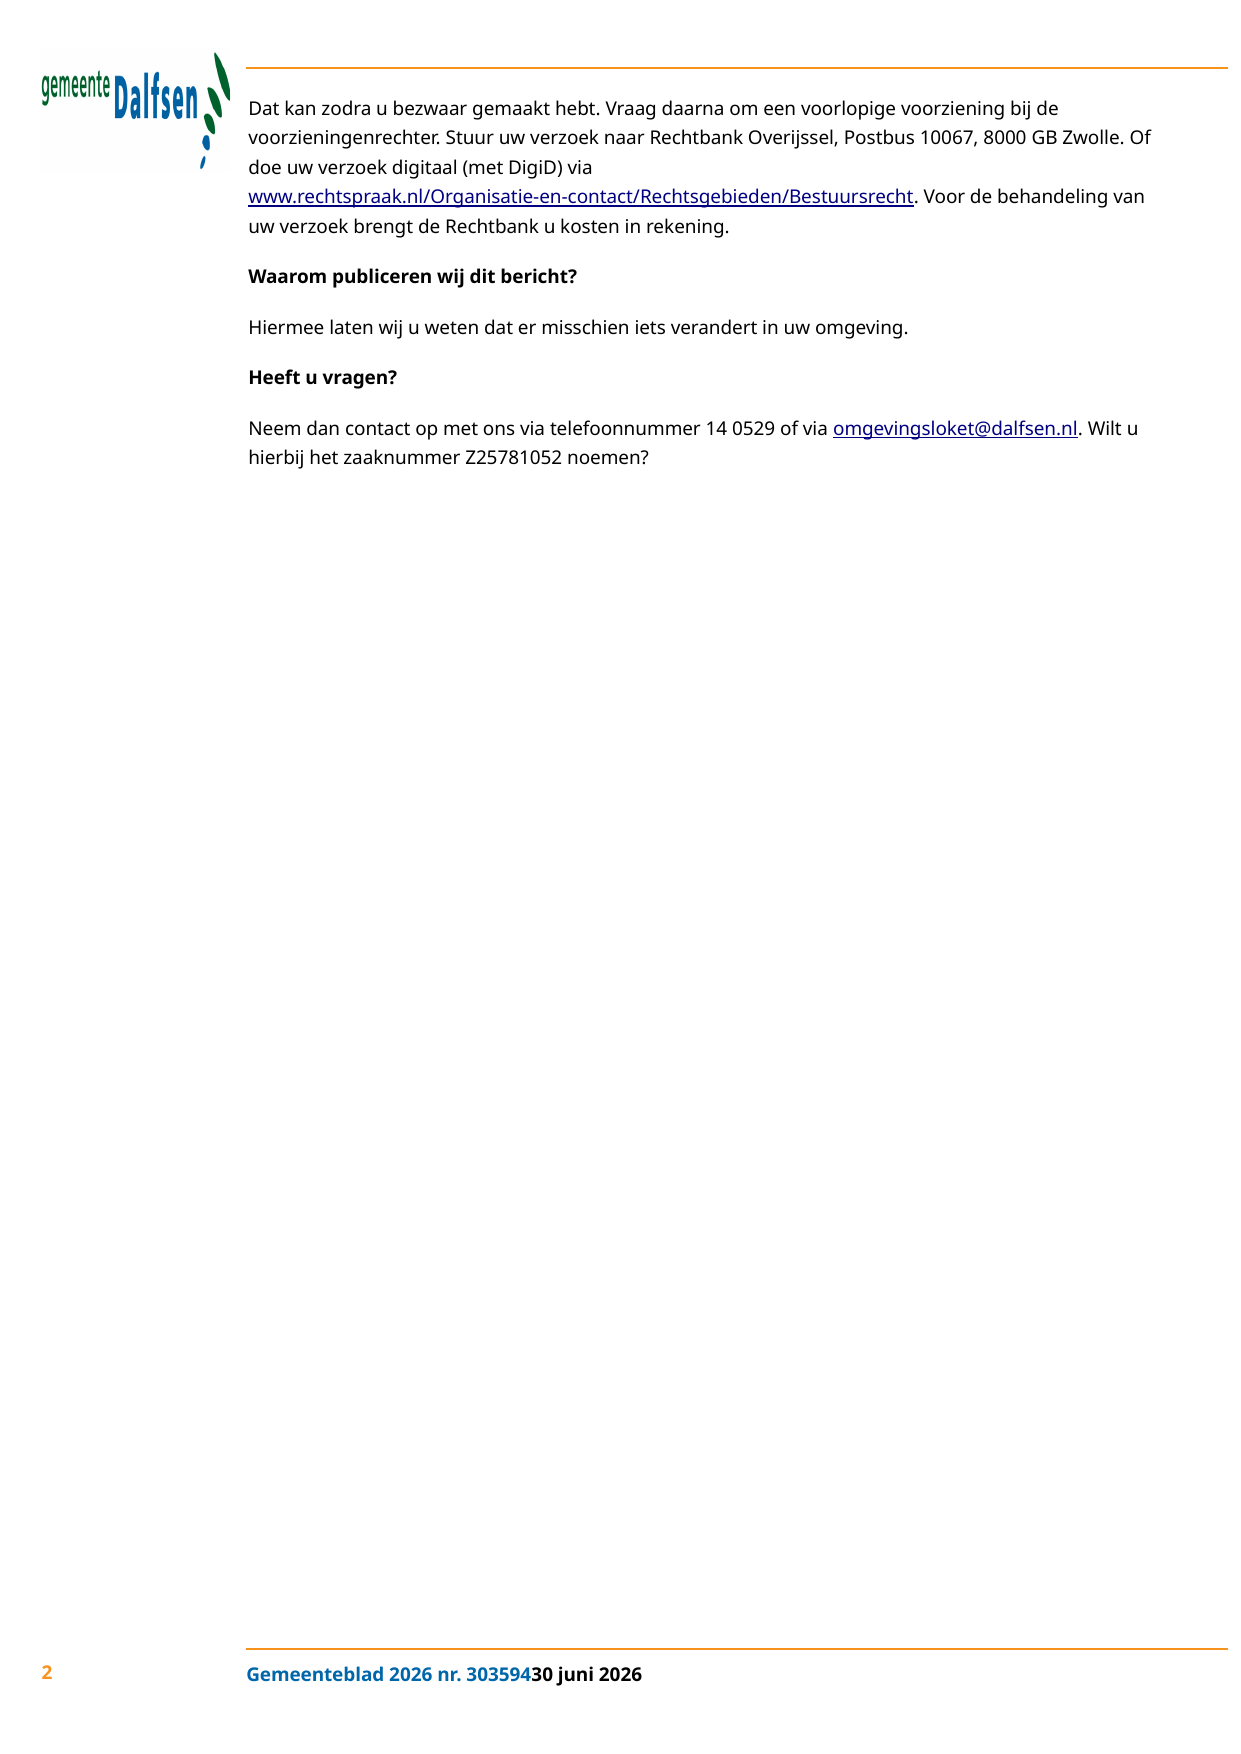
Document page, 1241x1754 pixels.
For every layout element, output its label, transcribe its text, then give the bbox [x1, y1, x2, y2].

text Dat kan zodra u bezwaar gemaakt hebt. Vraag daarna om een voorlopige voorziening bij de voorzieningenrechter. Stuur uw verzoek naar Rechtbank Overijssel, Postbus 10067, 8000 GB Zwolle. Of doe uw verzoek digitaal (met DigiD) via www.rechtspraak.nl/Organisatie-en-contact/Rechtsgebieden/Bestuursrecht. Voor de behandeling van uw verzoek brengt de Rechtbank u kosten in rekening. [248, 95, 1152, 239]
text Neem dan contact op met ons via telefoonnummer 14 0529 of via omgevingsloket@dalfsen.nl. Wilt u hierbij het zaaknummer Z25781052 noemen? [248, 415, 1152, 470]
picture [41, 47, 231, 172]
text Waarom publiceren wij dit bericht? [248, 263, 1152, 289]
text Heeft u vragen? [248, 364, 1152, 390]
text Hiermee laten wij u weten dat er misschien iets verandert in uw omgeving. [248, 314, 1152, 340]
